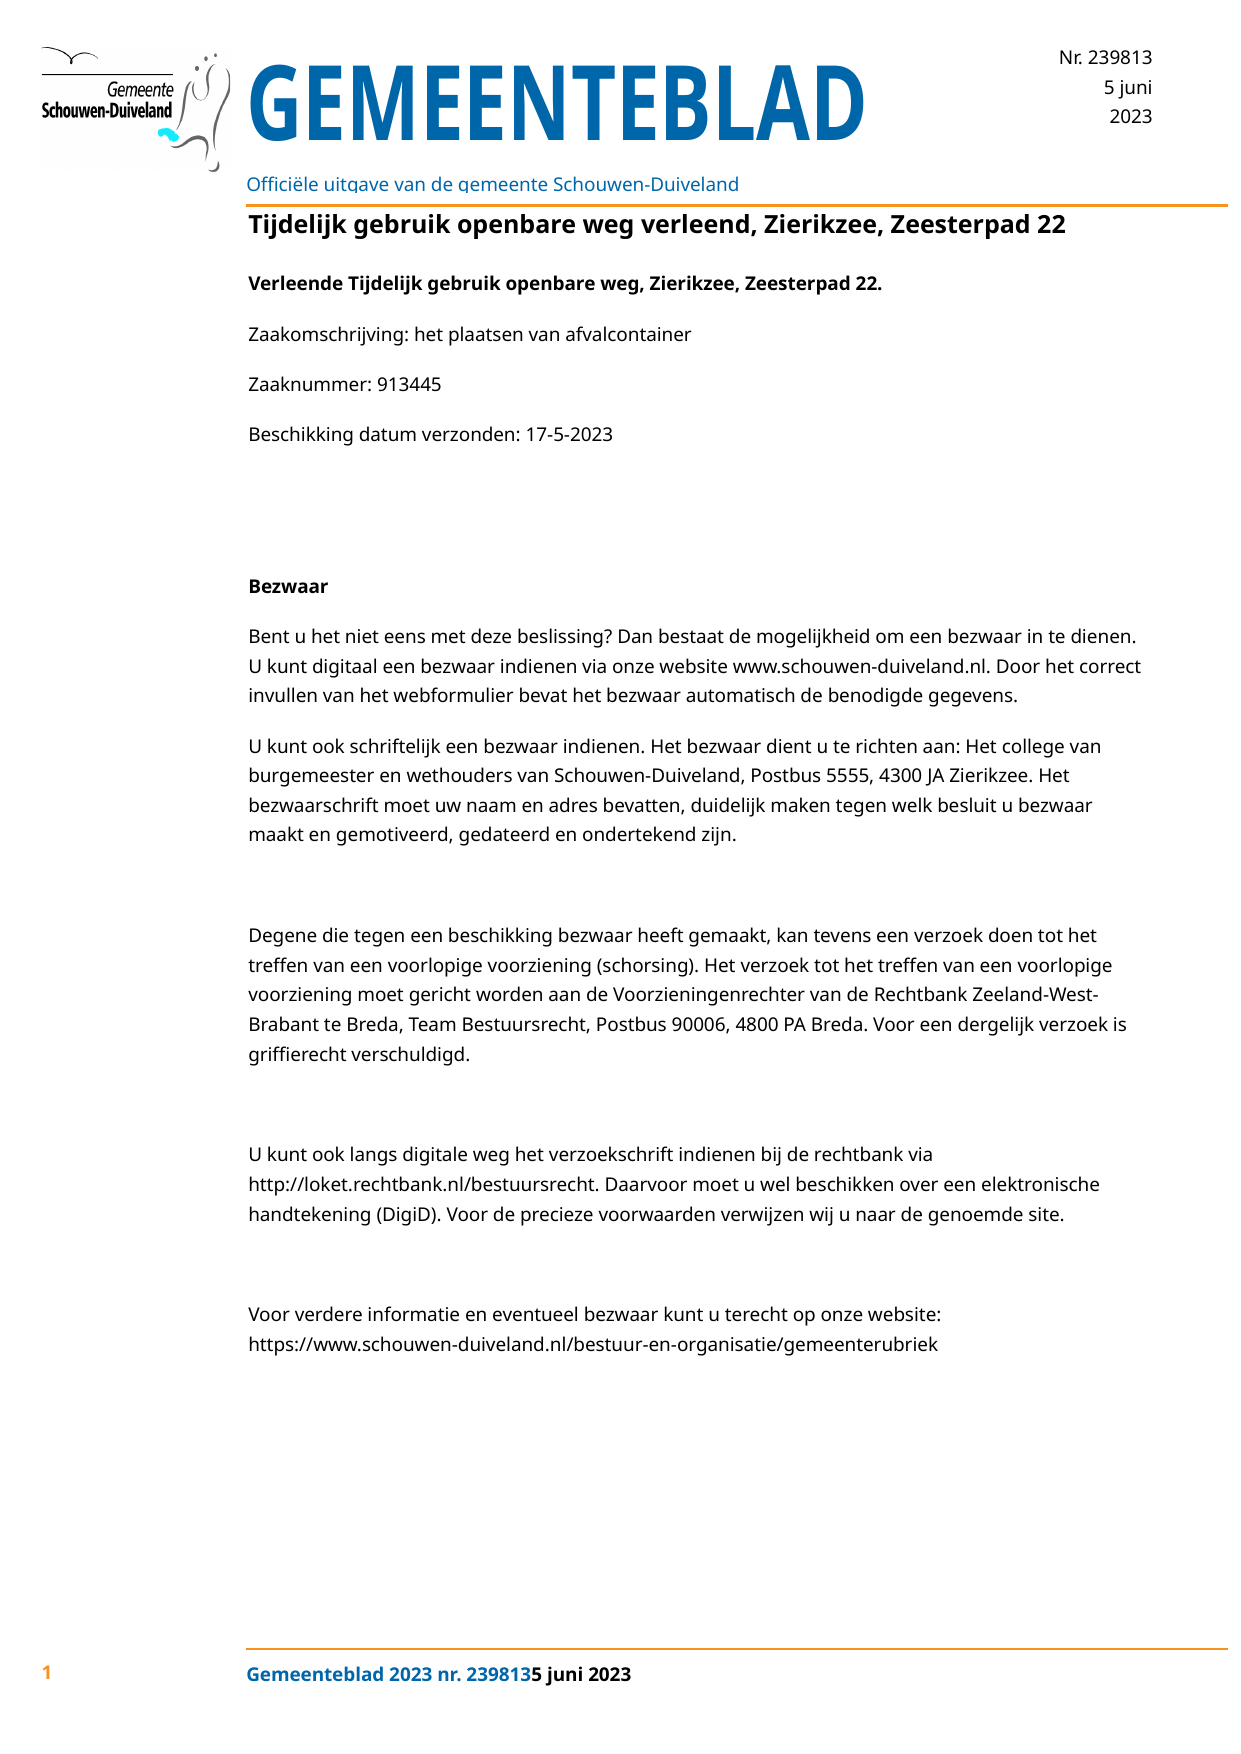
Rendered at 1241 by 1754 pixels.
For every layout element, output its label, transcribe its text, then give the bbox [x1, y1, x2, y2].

text Tijdelijk gebruik openbare weg verleend, Zierikzee, Zeesterpad 22 [248, 207, 1152, 241]
text Bezwaar [248, 573, 1152, 598]
text U kunt ook langs digitale weg het verzoekschrift indienen bij de rechtbank via http://loket.rechtbank.nl/bestuursrecht. Daarvoor moet u wel beschikken over een elektronische handtekening (DigiD). Voor de precieze voorwaarden verwijzen wij u naar de genoemde site. [248, 1142, 1152, 1226]
text Bent u het niet eens met deze beslissing? Dan bestaat de mogelijkheid om een bezwaar in te dienen. U kunt digitaal een bezwaar indienen via onze website www.schouwen-duiveland.nl. Door het correct invullen van het webformulier bevat het bezwaar automatisch de benodigde gegevens. [248, 623, 1152, 708]
text Verleende Tijdelijk gebruik openbare weg, Zierikzee, Zeesterpad 22. [248, 270, 1152, 296]
text Degene die tegen een beschikking bezwaar heeft gemaakt, kan tevens een verzoek doen tot het treffen van een voorlopige voorziening (schorsing). Het verzoek tot het treffen van een voorlopige voorziening moet gericht worden aan de Voorzieningenrechter van de Rechtbank Zeeland-West-Brabant te Breda, Team Bestuursrecht, Postbus 90006, 4800 PA Breda. Voor een dergelijk verzoek is griffierecht verschuldigd. [248, 922, 1152, 1066]
text Voor verdere informatie en eventueel bezwaar kunt u terecht op onze website: https://www.schouwen-duiveland.nl/bestuur-en-organisatie/gemeenterubriek [248, 1302, 1152, 1357]
text Beschikking datum verzonden: 17-5-2023 [248, 422, 1152, 447]
picture [41, 47, 231, 172]
text Zaaknummer: 913445 [248, 371, 1152, 397]
text U kunt ook schriftelijk een bezwaar indienen. Het bezwaar dient u te richten aan: Het college van burgemeester en wethouders van Schouwen-Duiveland, Postbus 5555, 4300 JA Zierikzee. Het bezwaarschrift moet uw naam en adres bevatten, duidelijk maken tegen welk besluit u bezwaar maakt en gemotiveerd, gedateerd en ondertekend zijn. [248, 733, 1152, 847]
text Zaakomschrijving: het plaatsen van afvalcontainer [248, 321, 1152, 346]
